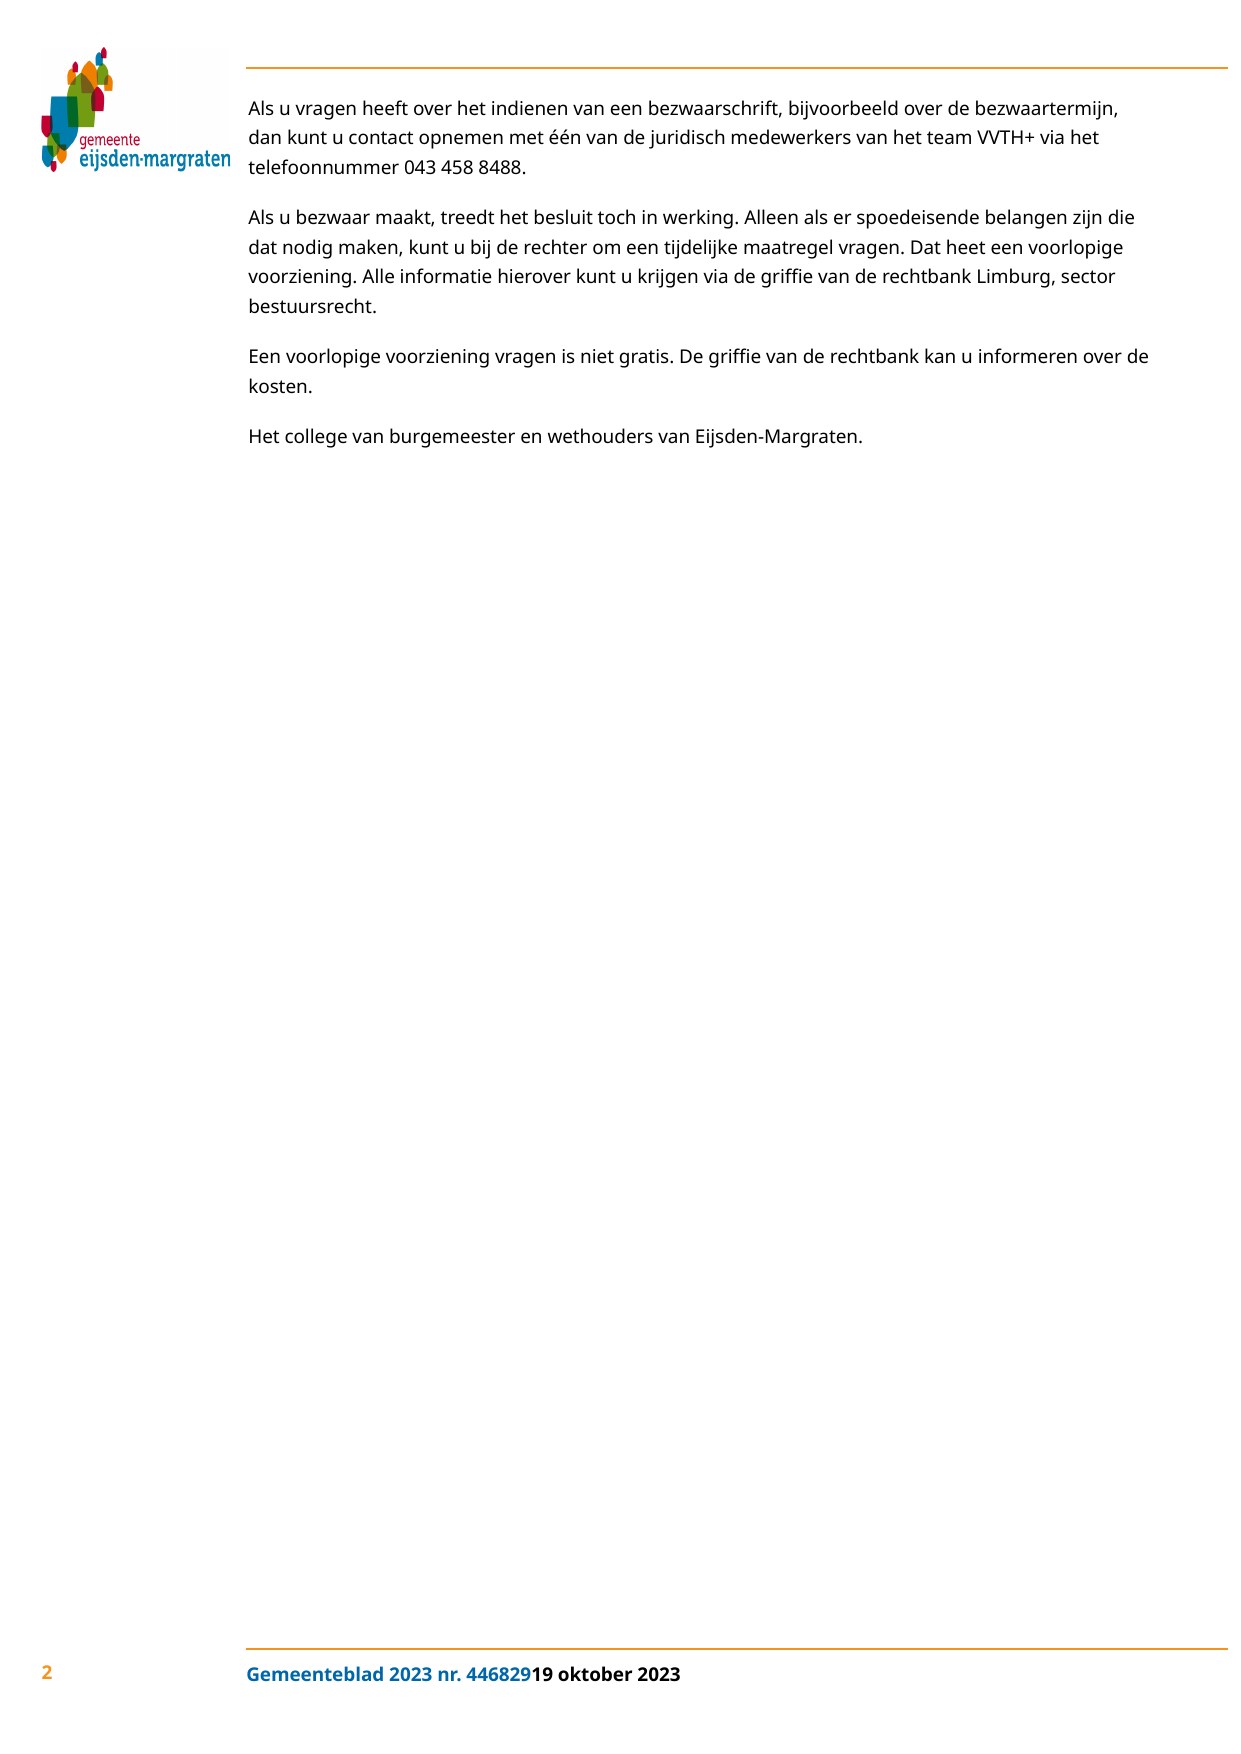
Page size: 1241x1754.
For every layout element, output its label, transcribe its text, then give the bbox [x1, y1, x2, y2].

text Het college van burgemeester en wethouders van Eijsden-Margraten. [248, 423, 1152, 449]
text Een voorlopige voorziening vragen is niet gratis. De griffie van de rechtbank kan u informeren over de kosten. [248, 343, 1152, 399]
picture [41, 47, 231, 172]
text Als u vragen heeft over het indienen van een bezwaarschrift, bijvoorbeeld over de bezwaartermijn, dan kunt u contact opnemen met één van de juridisch medewerkers van het team VVTH+ via het telefoonnummer 043 458 8488. [248, 95, 1152, 180]
text Als u bezwaar maakt, treedt het besluit toch in werking. Alleen als er spoedeisende belangen zijn die dat nodig maken, kunt u bij de rechter om een tijdelijke maatregel vragen. Dat heet een voorlopige voorziening. Alle informatie hierover kunt u krijgen via de griffie van de rechtbank Limburg, sector bestuursrecht. [248, 204, 1152, 319]
